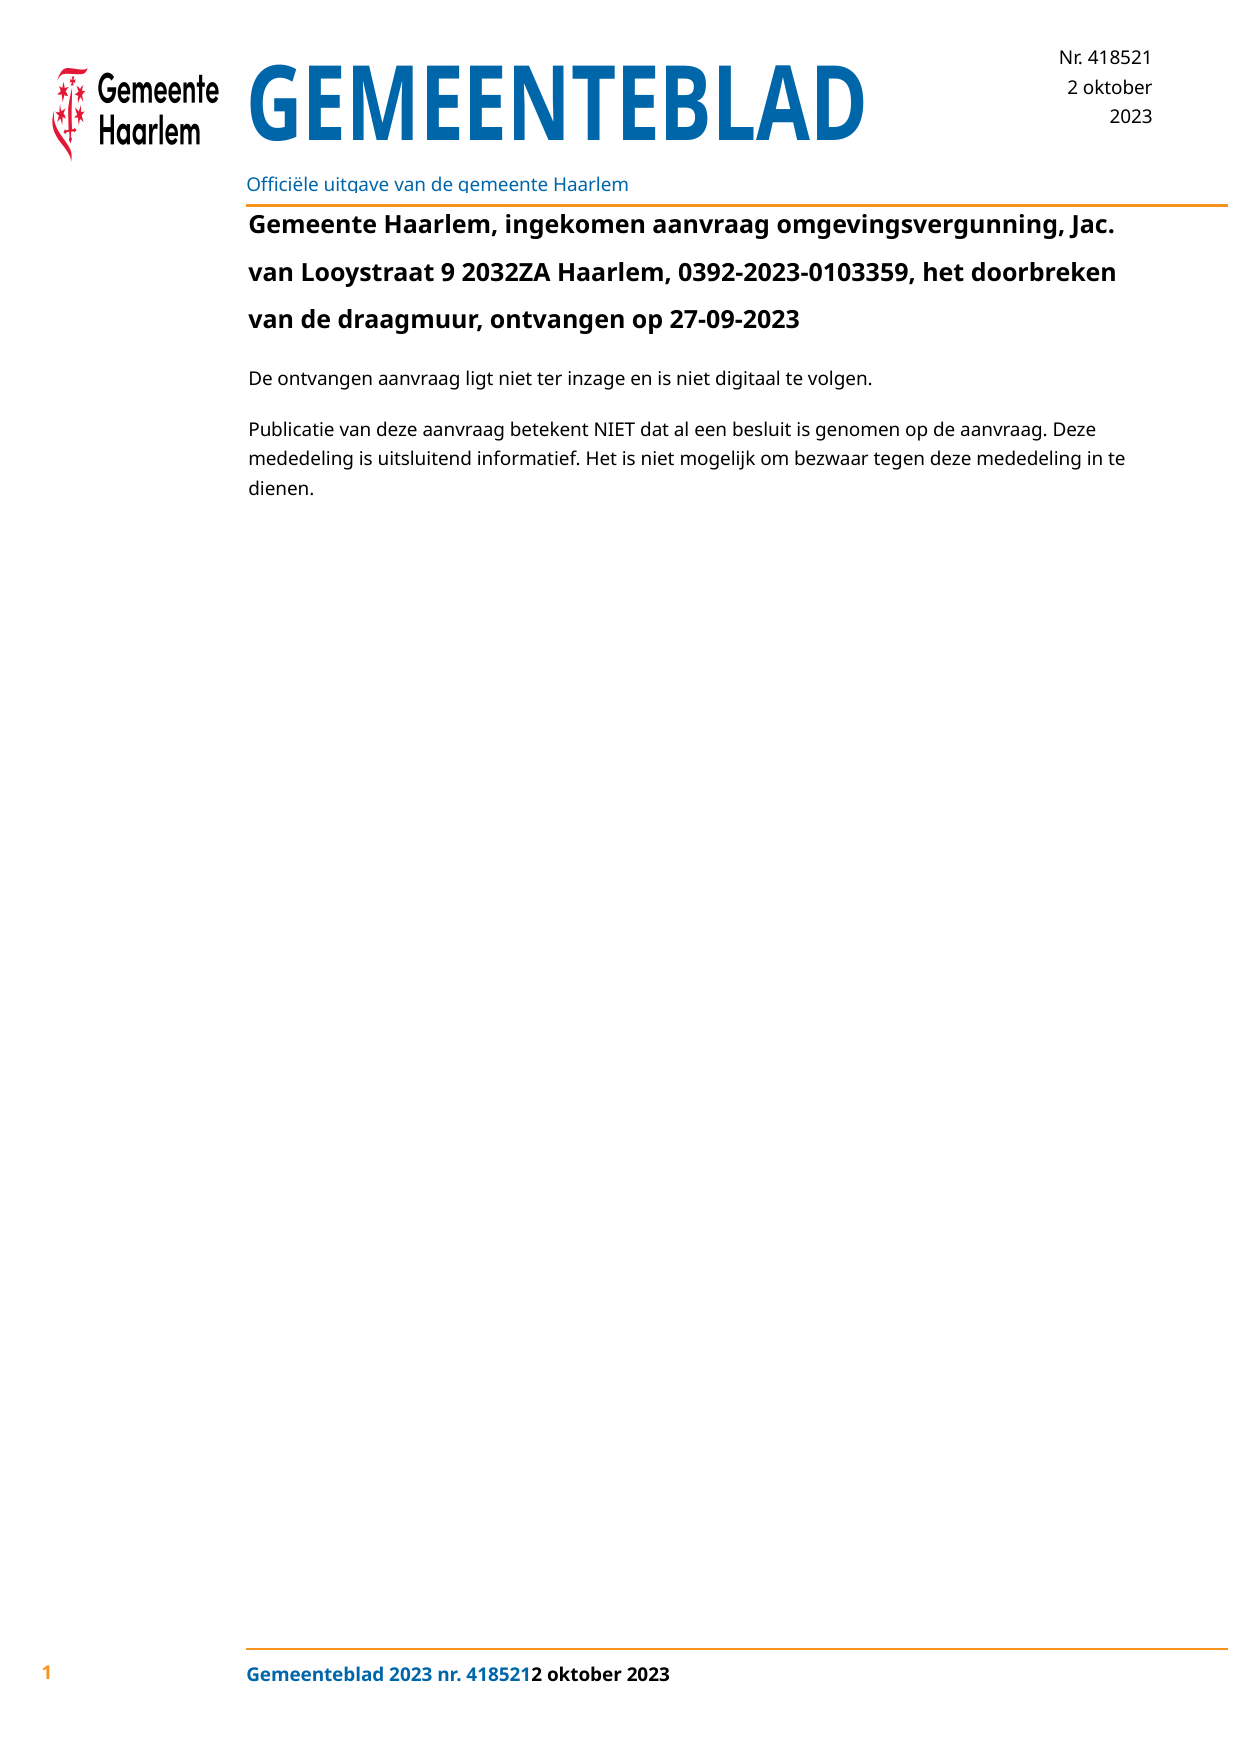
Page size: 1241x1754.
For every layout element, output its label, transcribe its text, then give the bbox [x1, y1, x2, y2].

text De ontvangen aanvraag ligt niet ter inzage en is niet digitaal te volgen. [248, 366, 1152, 391]
text Publicatie van deze aanvraag betekent NIET dat al een besluit is genomen op de aanvraag. Deze mededeling is uitsluitend informatief. Het is niet mogelijk om bezwaar tegen deze mededeling in te dienen. [248, 416, 1152, 501]
text Gemeente Haarlem, ingekomen aanvraag omgevingsvergunning, Jac. van Looystraat 9 2032ZA Haarlem, 0392-2023-0103359, het doorbreken van de draagmuur, ontvangen op 27-09-2023 [248, 207, 1152, 336]
picture [41, 47, 231, 172]
